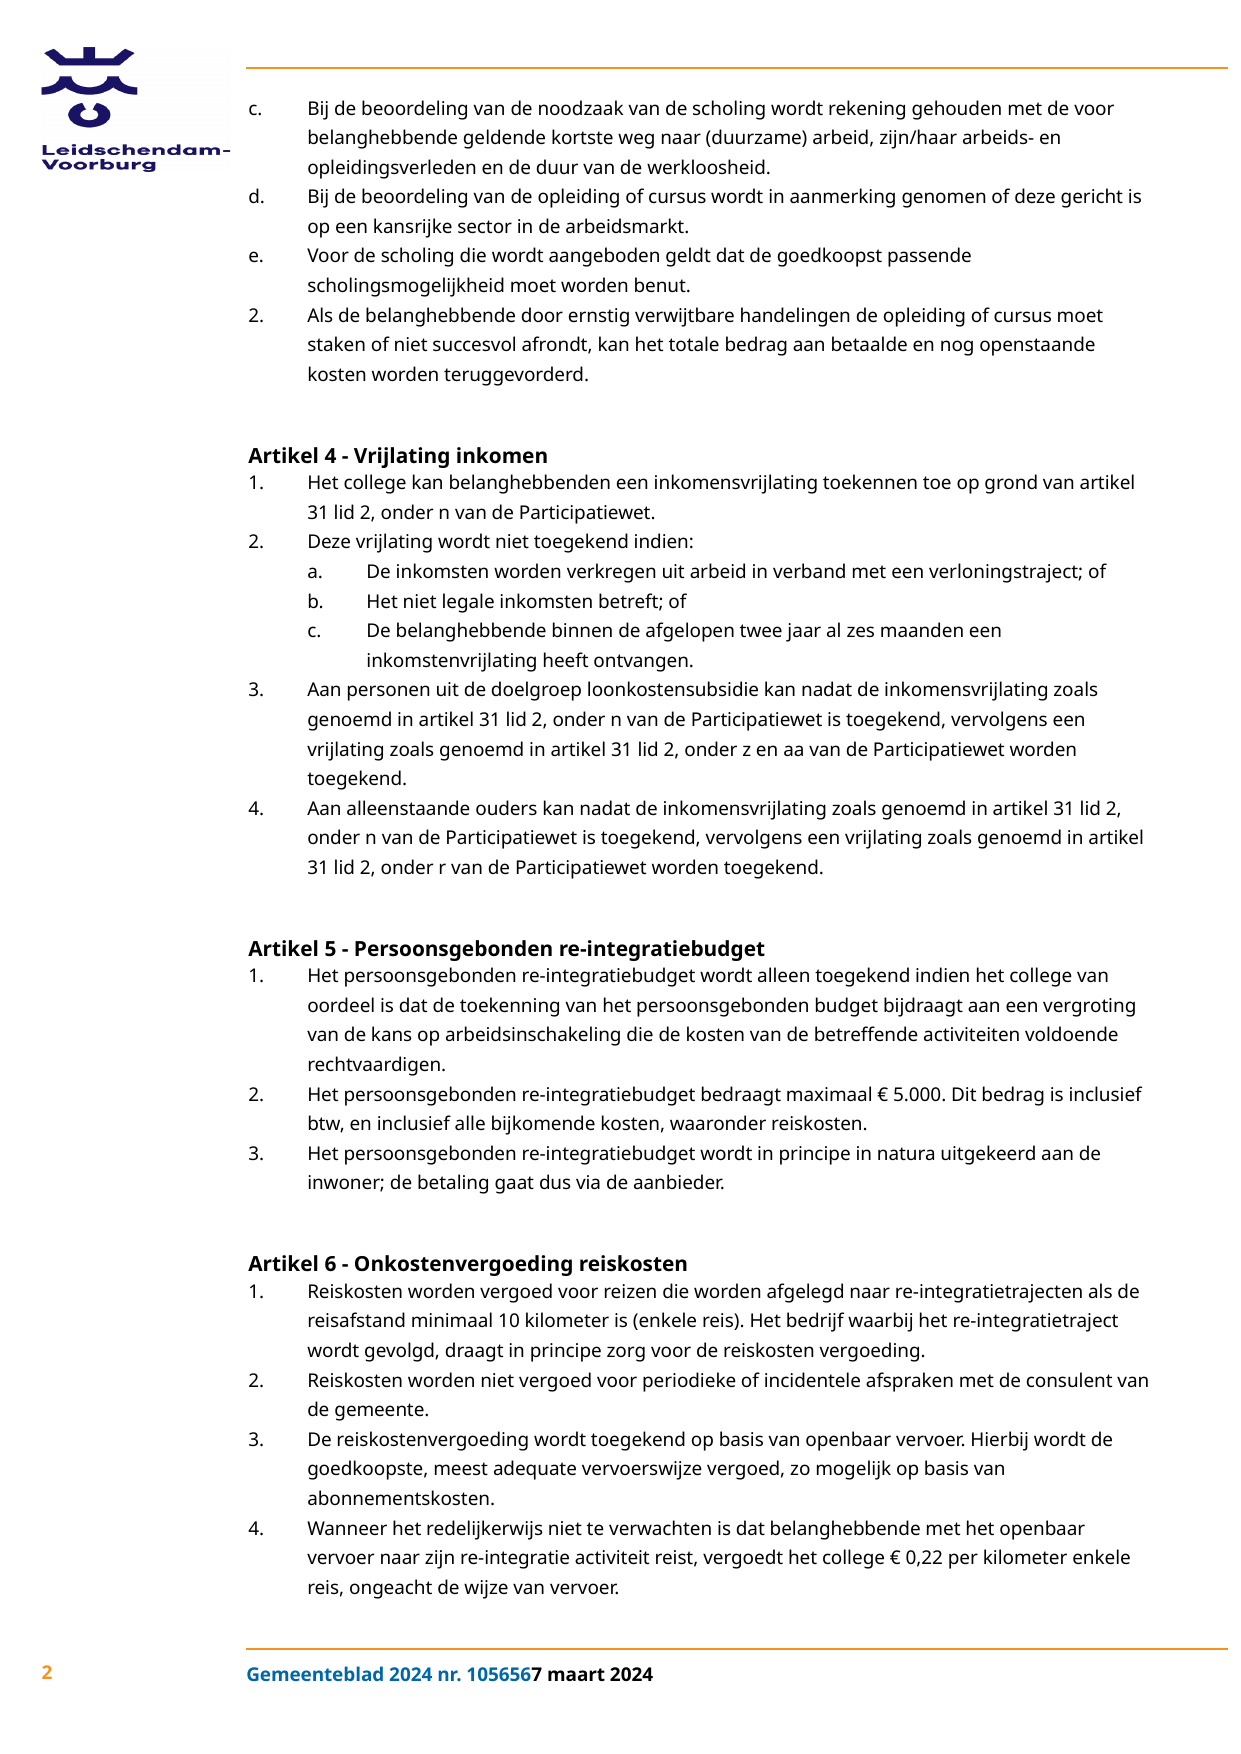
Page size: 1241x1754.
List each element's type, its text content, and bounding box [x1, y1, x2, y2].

list Deze vrijlating wordt niet toegekend indien: [248, 529, 1152, 554]
picture [41, 47, 231, 172]
list Het persoonsgebonden re-integratiebudget bedraagt maximaal € 5.000. Dit bedrag is inclusief btw, en inclusief alle bijkomende kosten, waaronder reiskosten. [248, 1081, 1152, 1136]
list Het niet legale inkomsten betreft; of [307, 588, 1152, 613]
list Aan alleenstaande ouders kan nadat de inkomensvrijlating zoals genoemd in artikel 31 lid 2, onder n van de Participatiewet is toegekend, vervolgens een vrijlating zoals genoemd in artikel 31 lid 2, onder r van de Participatiewet worden toegekend. [248, 795, 1152, 880]
text Artikel 5 - Persoonsgebonden re-integratiebudget [248, 934, 1152, 962]
list Aan personen uit de doelgroep loonkostensubsidie kan nadat de inkomensvrijlating zoals genoemd in artikel 31 lid 2, onder n van de Participatiewet is toegekend, vervolgens een vrijlating zoals genoemd in artikel 31 lid 2, onder z en aa van de Participatiewet worden toegekend. [248, 677, 1152, 791]
list Bij de beoordeling van de noodzaak van de scholing wordt rekening gehouden met de voor belanghebbende geldende kortste weg naar (duurzame) arbeid, zijn/haar arbeids- en opleidingsverleden en de duur van de werkloosheid. [248, 95, 1152, 180]
list Voor de scholing die wordt aangeboden geldt dat de goedkoopst passende scholingsmogelijkheid moet worden benut. [248, 243, 1152, 298]
list Bij de beoordeling van de opleiding of cursus wordt in aanmerking genomen of deze gericht is op een kansrijke sector in de arbeidsmarkt. [248, 183, 1152, 239]
list Wanneer het redelijkerwijs niet te verwachten is dat belanghebbende met het openbaar vervoer naar zijn re-integratie activiteit reist, vergoedt het college € 0,22 per kilometer enkele reis, ongeacht de wijze van vervoer. [248, 1515, 1152, 1599]
list Het persoonsgebonden re-integratiebudget wordt alleen toegekend indien het college van oordeel is dat de toekenning van het persoonsgebonden budget bijdraagt aan een vergroting van de kans op arbeidsinschakeling die de kosten van de betreffende activiteiten voldoende rechtvaardigen. [248, 962, 1152, 1077]
list Het persoonsgebonden re-integratiebudget wordt in principe in natura uitgekeerd aan de inwoner; de betaling gaat dus via de aanbieder. [248, 1140, 1152, 1195]
list Het college kan belanghebbenden een inkomensvrijlating toekennen toe op grond van artikel 31 lid 2, onder n van de Participatiewet. [248, 469, 1152, 525]
list Reiskosten worden vergoed voor reizen die worden afgelegd naar re-integratietrajecten als de reisafstand minimaal 10 kilometer is (enkele reis). Het bedrijf waarbij het re-integratietraject wordt gevolgd, draagt in principe zorg voor de reiskosten vergoeding. [248, 1278, 1152, 1363]
list De inkomsten worden verkregen uit arbeid in verband met een verloningstraject; of [307, 558, 1152, 584]
list De reiskostenvergoeding wordt toegekend op basis van openbaar vervoer. Hierbij wordt de goedkoopste, meest adequate vervoerswijze vergoed, zo mogelijk op basis van abonnementskosten. [248, 1426, 1152, 1511]
text Artikel 6 - Onkostenvergoeding reiskosten [248, 1249, 1152, 1278]
list Reiskosten worden niet vergoed voor periodieke of incidentele afspraken met de consulent van de gemeente. [248, 1367, 1152, 1422]
list Als de belanghebbende door ernstig verwijtbare handelingen de opleiding of cursus moet staken of niet succesvol afrondt, kan het totale bedrag aan betaalde en nog openstaande kosten worden teruggevorderd. [248, 302, 1152, 387]
list De belanghebbende binnen de afgelopen twee jaar al zes maanden een inkomstenvrijlating heeft ontvangen. [307, 617, 1152, 673]
text Artikel 4 - Vrijlating inkomen [248, 441, 1152, 469]
